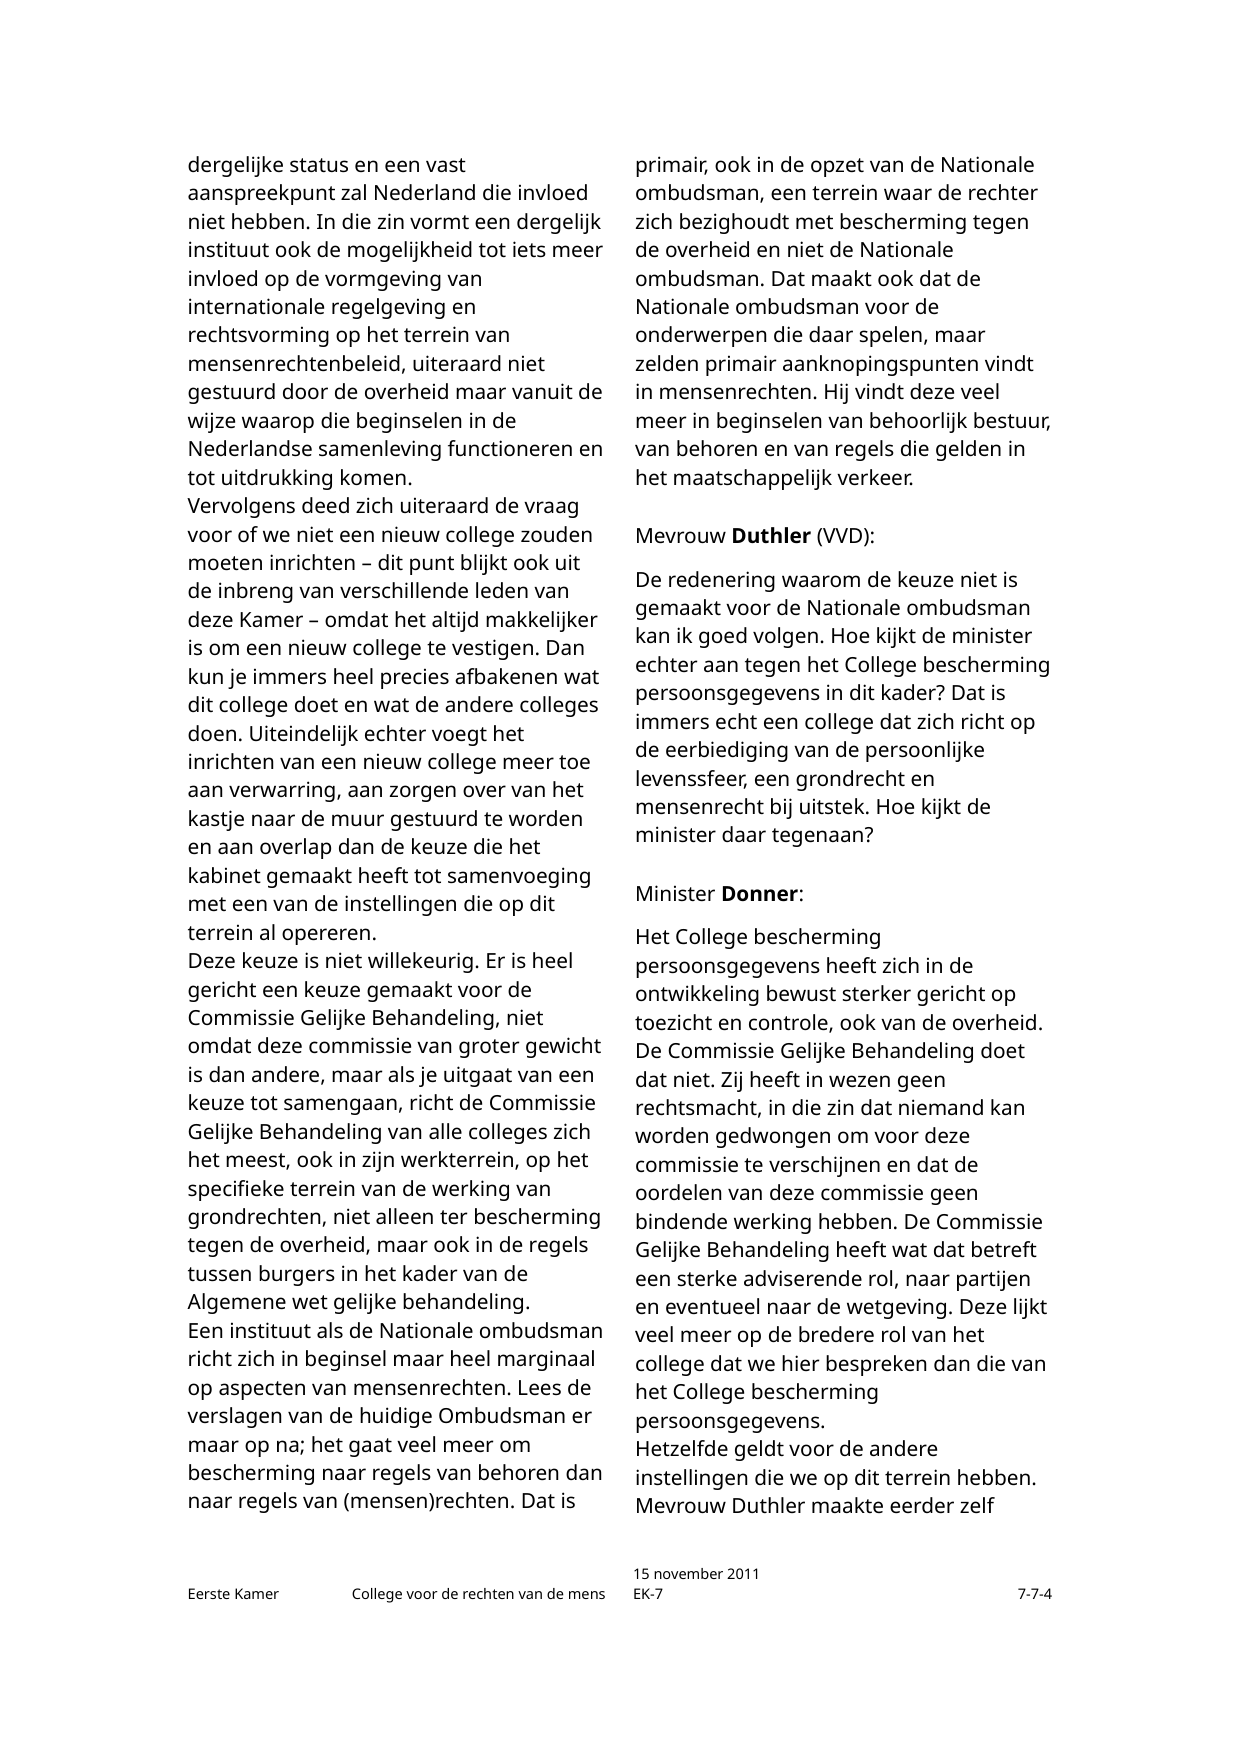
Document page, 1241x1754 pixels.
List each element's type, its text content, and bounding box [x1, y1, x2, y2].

text Vervolgens deed zich uiteraard de vraag voor of we niet een nieuw college zouden moeten inrichten – dit punt blijkt ook uit de inbreng van verschillende leden van deze Kamer – omdat het altijd makkelijker is om een nieuw college te vestigen. Dan kun je immers heel precies afbakenen wat dit college doet en wat de andere colleges doen. Uiteindelijk echter voegt het inrichten van een nieuw college meer toe aan verwarring, aan zorgen over van het kastje naar de muur gestuurd te worden en aan overlap dan de keuze die het kabinet gemaakt heeft tot samenvoeging met een van de instellingen die op dit terrein al opereren. [187, 491, 605, 946]
text Hetzelfde geldt voor de andere instellingen die we op dit terrein hebben. Mevrouw Duthler maakte eerder zelf [635, 1434, 1053, 1520]
text Het College bescherming persoonsgegevens heeft zich in de ontwikkeling bewust sterker gericht op toezicht en controle, ook van de overheid. De Commissie Gelijke Behandeling doet dat niet. Zij heeft in wezen geen rechtsmacht, in die zin dat niemand kan worden gedwongen om voor deze commissie te verschijnen en dat de oordelen van deze commissie geen bindende werking hebben. De Commissie Gelijke Behandeling heeft wat dat betreft een sterke adviserende rol, naar partijen en eventueel naar de wetgeving. Deze lijkt veel meer op de bredere rol van het college dat we hier bespreken dan die van het College bescherming persoonsgegevens. [635, 922, 1053, 1434]
text primair, ook in de opzet van de Nationale ombudsman, een terrein waar de rechter zich bezighoudt met bescherming tegen de overheid en niet de Nationale ombudsman. Dat maakt ook dat de Nationale ombudsman voor de onderwerpen die daar spelen, maar zelden primair aanknopingspunten vindt in mensenrechten. Hij vindt deze veel meer in beginselen van behoorlijk bestuur, van behoren en van regels die gelden in het maatschappelijk verkeer. [635, 150, 1053, 491]
text dergelijke status en een vast aanspreekpunt zal Nederland die invloed niet hebben. In die zin vormt een dergelijk instituut ook de mogelijkheid tot iets meer invloed op de vormgeving van internationale regelgeving en rechtsvorming op het terrein van mensenrechtenbeleid, uiteraard niet gestuurd door de overheid maar vanuit de wijze waarop die beginselen in de Nederlandse samenleving functioneren en tot uitdrukking komen. [187, 150, 605, 491]
text Deze keuze is niet willekeurig. Er is heel gericht een keuze gemaakt voor de Commissie Gelijke Behandeling, niet omdat deze commissie van groter gewicht is dan andere, maar als je uitgaat van een keuze tot samengaan, richt de Commissie Gelijke Behandeling van alle colleges zich het meest, ook in zijn werkterrein, op het specifieke terrein van de werking van grondrechten, niet alleen ter bescherming tegen de overheid, maar ook in de regels tussen burgers in het kader van de Algemene wet gelijke behandeling. [187, 946, 605, 1316]
text Mevrouw Duthler (VVD): [635, 521, 1053, 550]
text Minister Donner: [635, 879, 1053, 907]
text Een instituut als de Nationale ombudsman richt zich in beginsel maar heel marginaal op aspecten van mensenrechten. Lees de verslagen van de huidige Ombudsman er maar op na; het gaat veel meer om bescherming naar regels van behoren dan naar regels van (mensen)rechten. Dat is [187, 1316, 605, 1515]
text De redenering waarom de keuze niet is gemaakt voor de Nationale ombudsman kan ik goed volgen. Hoe kijkt de minister echter aan tegen het College bescherming persoonsgegevens in dit kader? Dat is immers echt een college dat zich richt op de eerbiediging van de persoonlijke levenssfeer, een grondrecht en mensenrecht bij uitstek. Hoe kijkt de minister daar tegenaan? [635, 565, 1053, 849]
